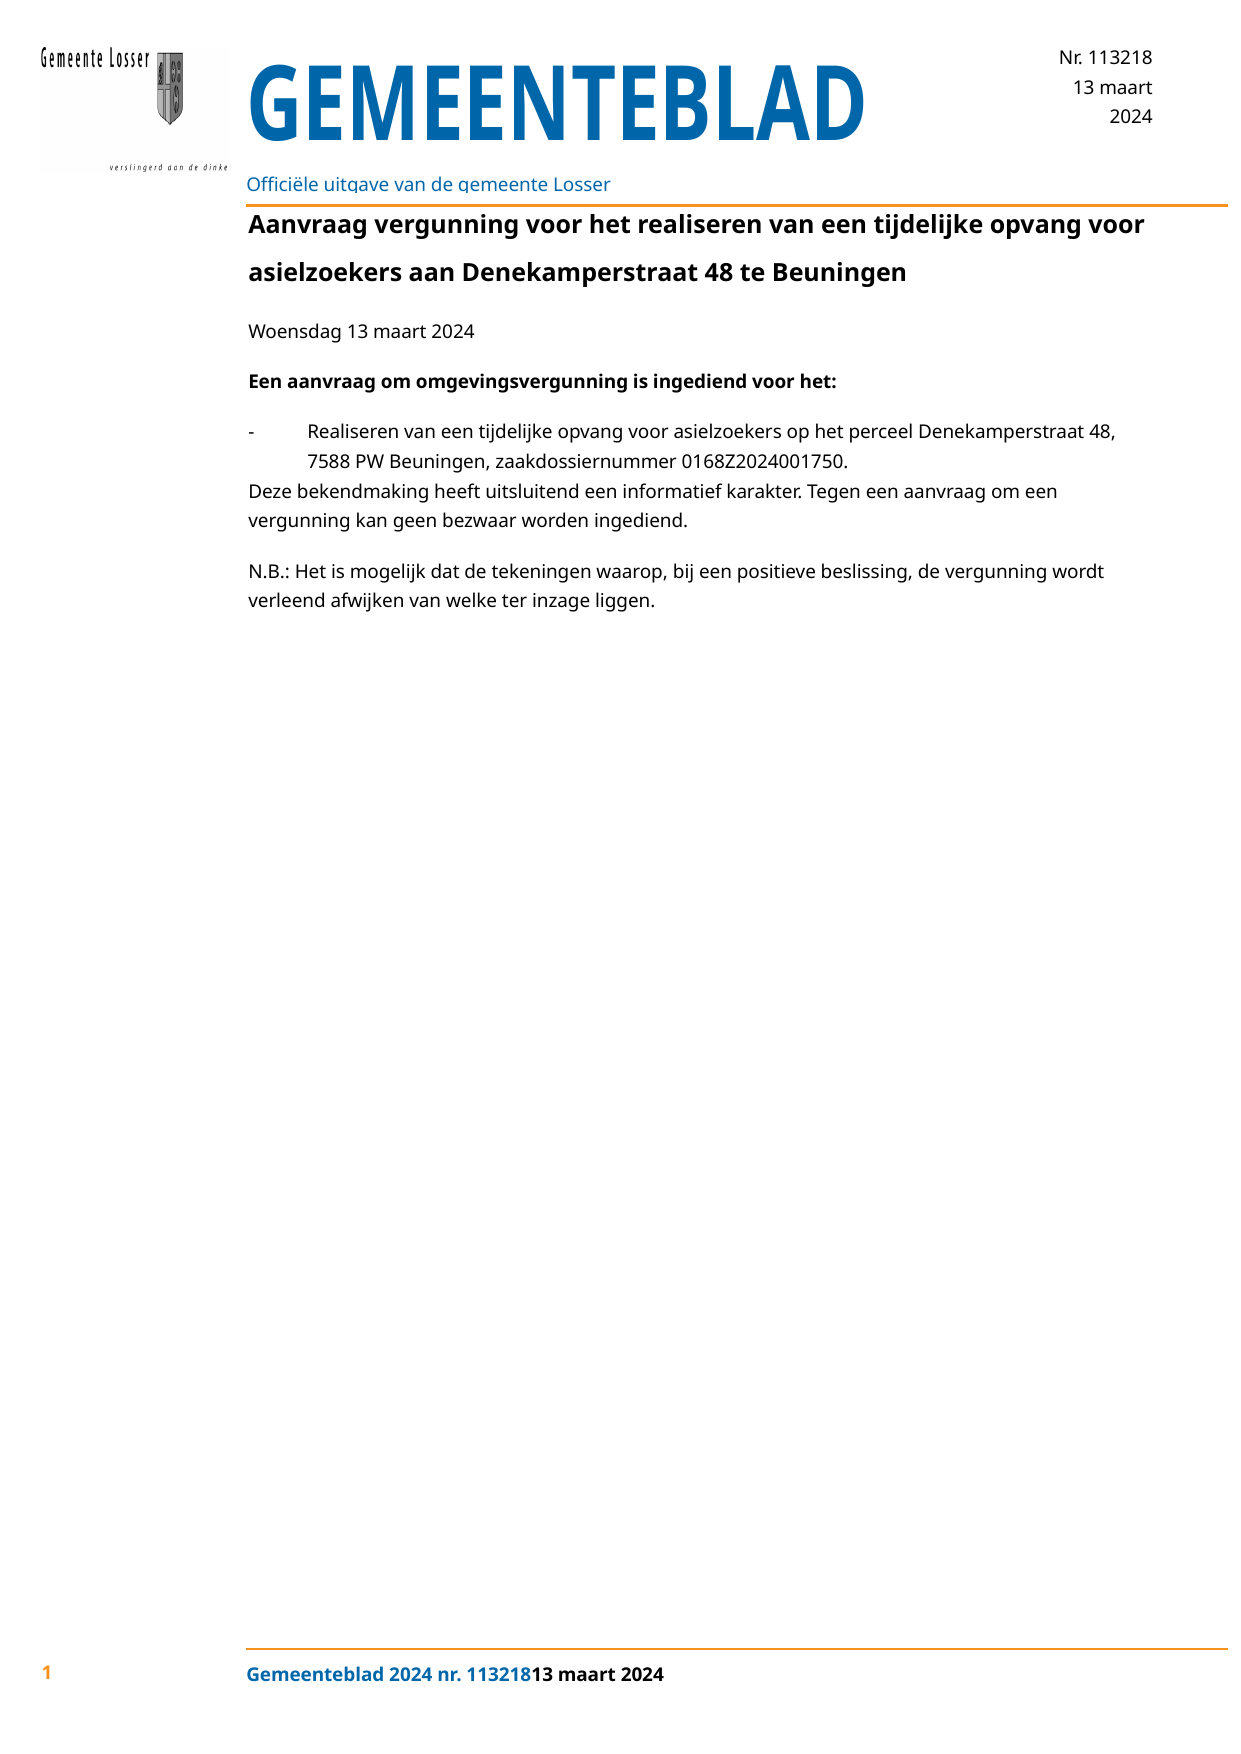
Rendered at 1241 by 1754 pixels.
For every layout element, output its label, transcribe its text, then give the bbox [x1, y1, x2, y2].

text N.B.: Het is mogelijk dat de tekeningen waarop, bij een positieve beslissing, de vergunning wordt verleend afwijken van welke ter inzage liggen. [248, 558, 1152, 613]
text Een aanvraag om omgevingsvergunning is ingediend voor het: [248, 368, 1152, 394]
text Deze bekendmaking heeft uitsluitend een informatief karakter. Tegen een aanvraag om een vergunning kan geen bezwaar worden ingediend. [248, 478, 1152, 533]
list Realiseren van een tijdelijke opvang voor asielzoekers op het perceel Denekamperstraat 48, 7588 PW Beuningen, zaakdossiernummer 0168Z2024001750. [248, 419, 1152, 474]
text Woensdag 13 maart 2024 [248, 318, 1152, 344]
picture [41, 47, 231, 172]
text Aanvraag vergunning voor het realiseren van een tijdelijke opvang voor asielzoekers aan Denekamperstraat 48 te Beuningen [248, 207, 1152, 288]
